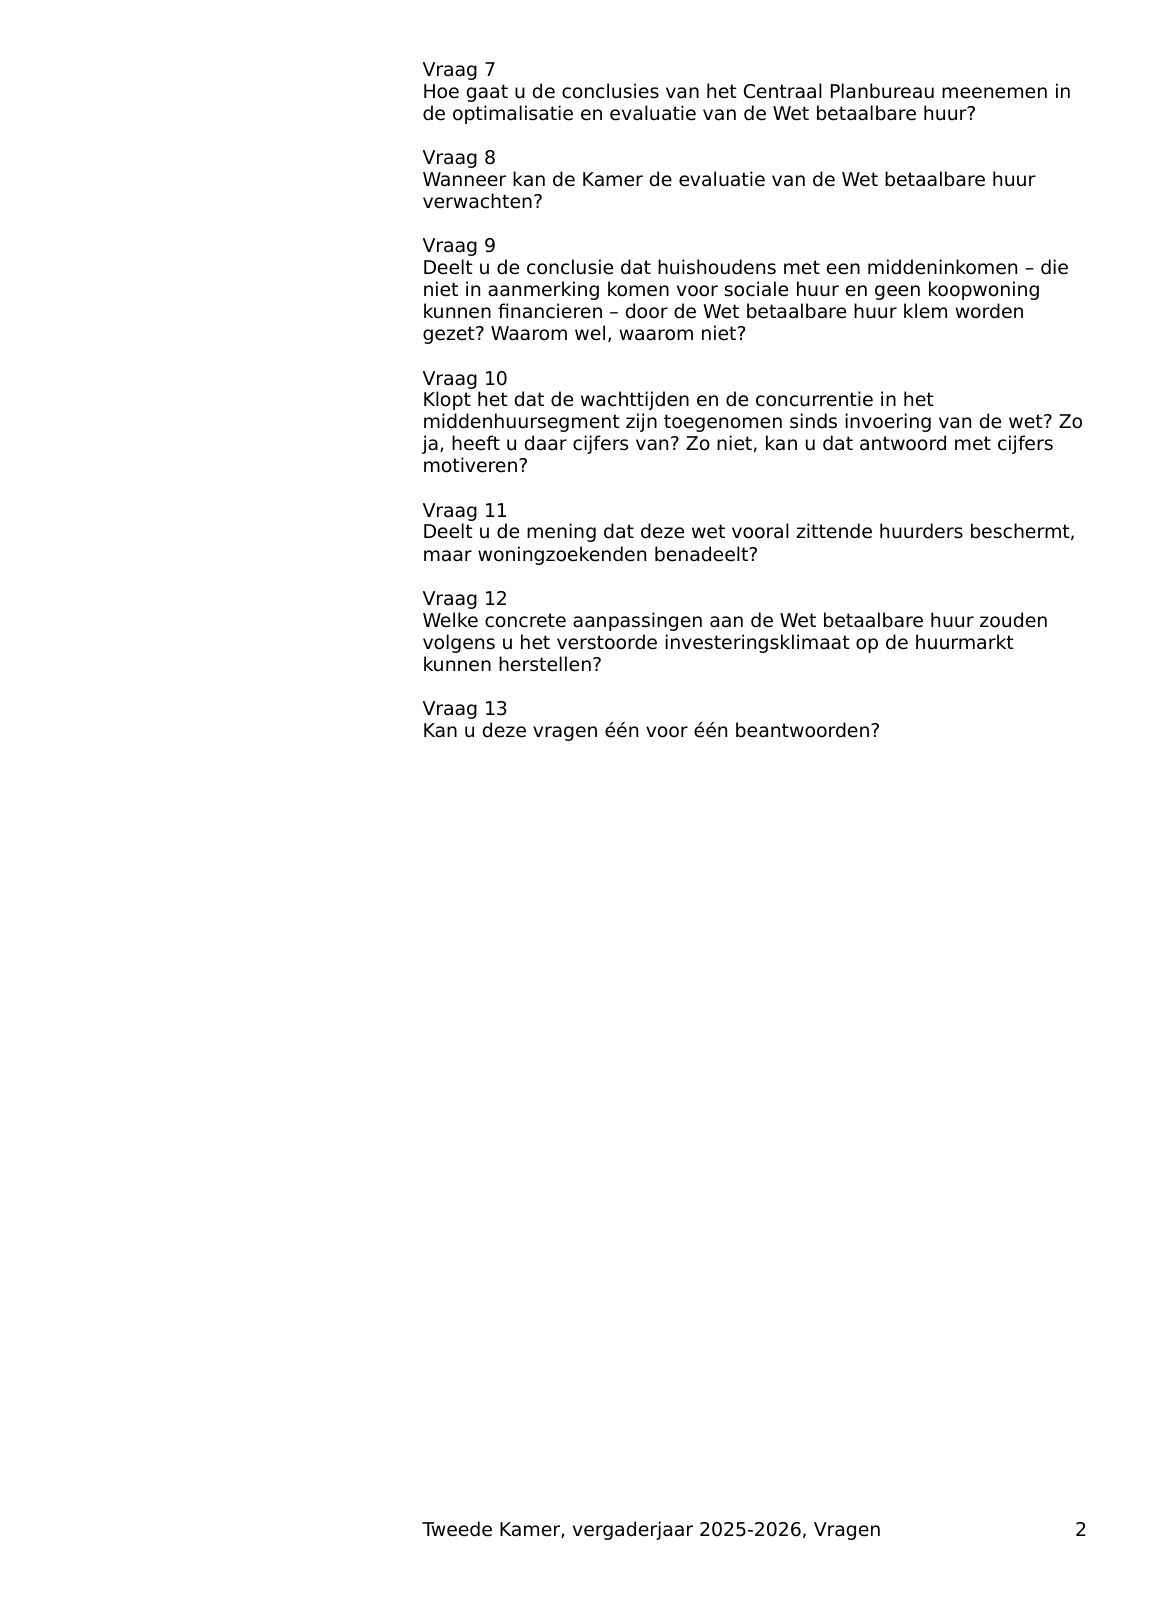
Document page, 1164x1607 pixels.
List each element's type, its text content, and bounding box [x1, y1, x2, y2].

text Hoe gaat u de conclusies van het Centraal Planbureau meenemen in de optimalisatie en evaluatie van de Wet betaalbare huur? [422, 81, 1087, 125]
text Deelt u de conclusie dat huishoudens met een middeninkomen – die niet in aanmerking komen voor sociale huur en geen koopwoning kunnen financieren – door de Wet betaalbare huur klem worden gezet? Waarom wel, waarom niet? [422, 257, 1087, 345]
text Vraag 13 [422, 698, 1087, 720]
text Wanneer kan de Kamer de evaluatie van de Wet betaalbare huur verwachten? [422, 169, 1087, 213]
text Vraag 12 [422, 588, 1087, 609]
text Vraag 11 [422, 499, 1087, 521]
text Welke concrete aanpassingen aan de Wet betaalbare huur zouden volgens u het verstoorde investeringsklimaat op de huurmarkt kunnen herstellen? [422, 609, 1087, 676]
text Klopt het dat de wachttijden en de concurrentie in het middenhuursegment zijn toegenomen sinds invoering van de wet? Zo ja, heeft u daar cijfers van? Zo niet, kan u dat antwoord met cijfers motiveren? [422, 389, 1087, 477]
text Vraag 9 [422, 235, 1087, 257]
text Vraag 7 [422, 59, 1087, 81]
text Vraag 10 [422, 367, 1087, 389]
text Kan u deze vragen één voor één beantwoorden? [422, 720, 1087, 742]
text Vraag 8 [422, 147, 1087, 169]
text Deelt u de mening dat deze wet vooral zittende huurders beschermt, maar woningzoekenden benadeelt? [422, 521, 1087, 565]
